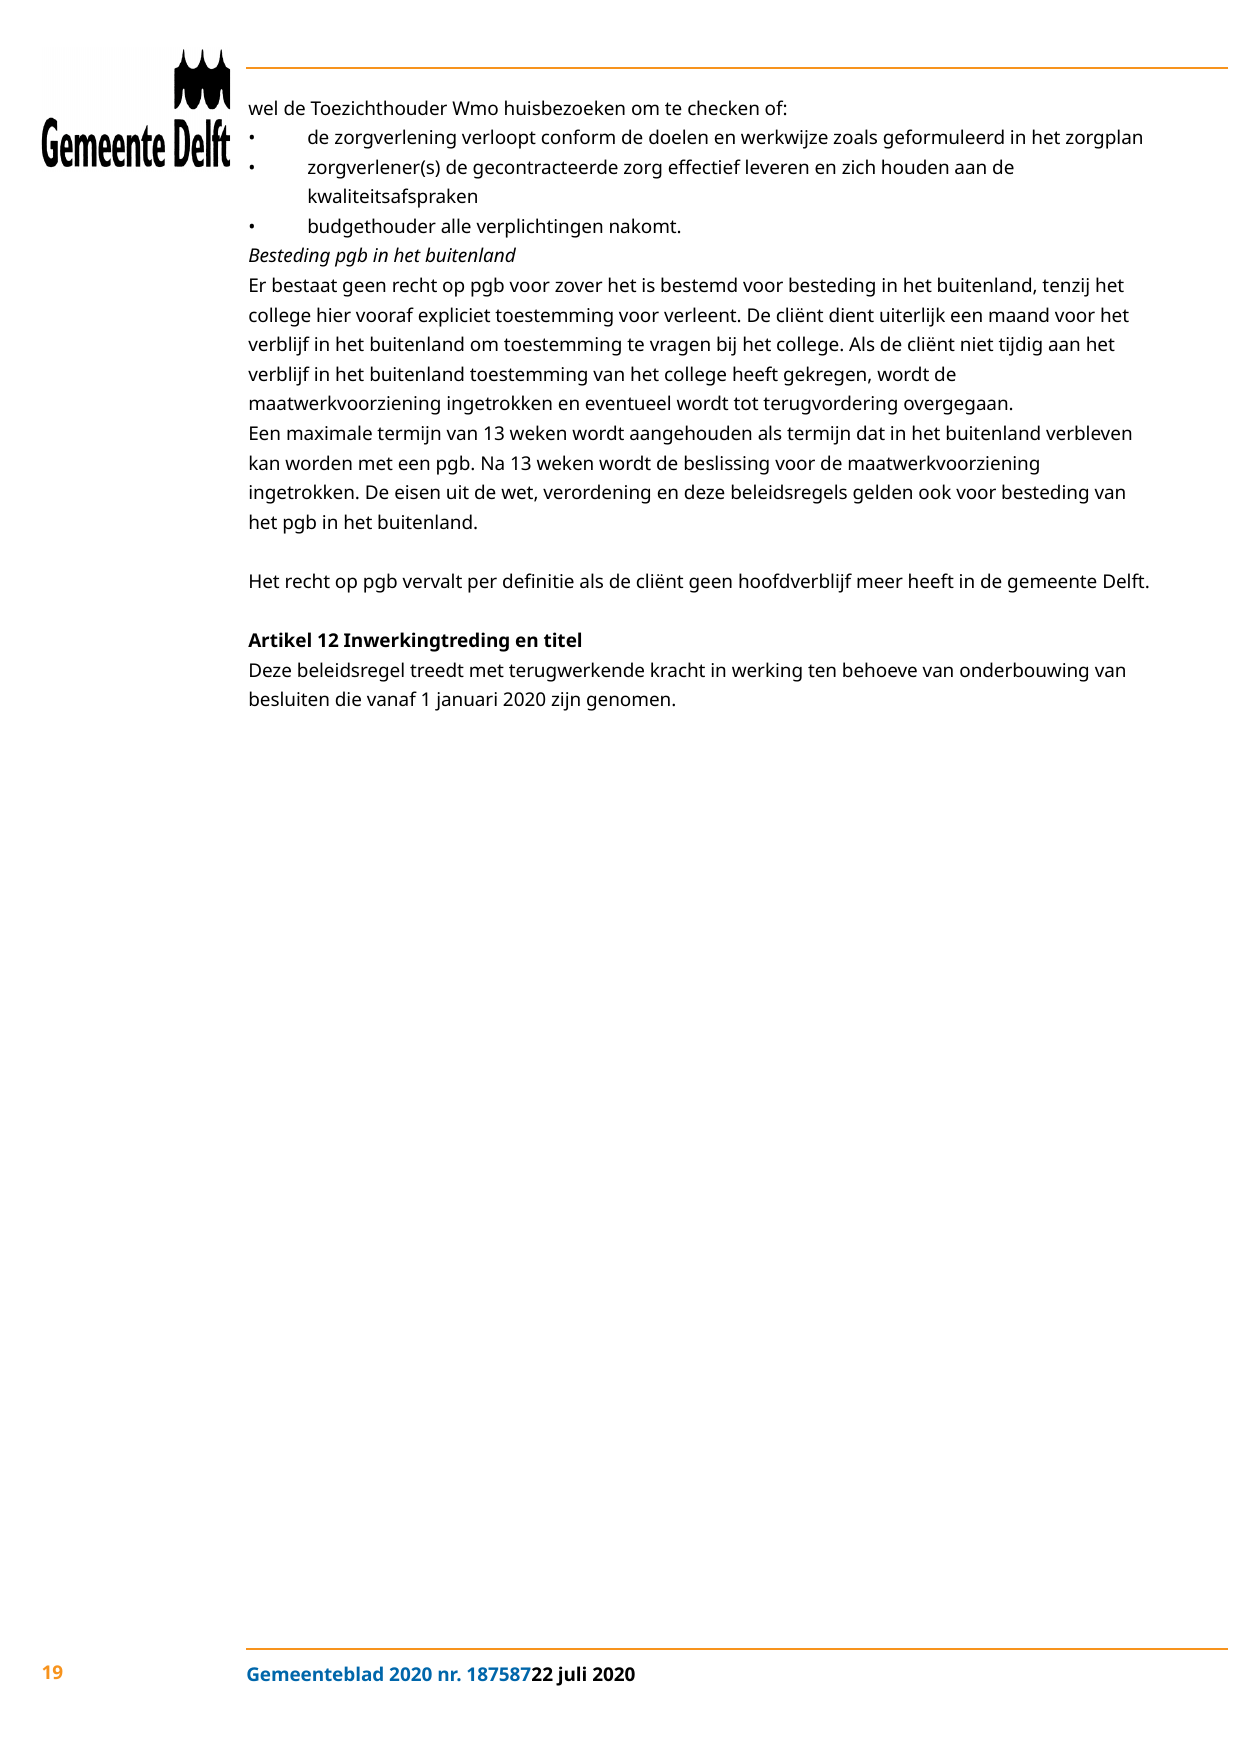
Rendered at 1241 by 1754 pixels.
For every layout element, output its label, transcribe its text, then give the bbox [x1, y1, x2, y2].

text wel de Toezichthouder Wmo huisbezoeken om te checken of: [248, 95, 1152, 121]
list budgethouder alle verplichtingen nakomt. [248, 213, 1152, 239]
list zorgverlener(s) de gecontracteerde zorg effectief leveren en zich houden aan de kwaliteitsafspraken [248, 154, 1152, 209]
text Het recht op pgb vervalt per definitie als de cliënt geen hoofdverblijf meer heeft in de gemeente Delft. [248, 568, 1152, 594]
text Een maximale termijn van 13 weken wordt aangehouden als termijn dat in het buitenland verbleven kan worden met een pgb. Na 13 weken wordt de beslissing voor de maatwerkvoorziening ingetrokken. De eisen uit de wet, verordening en deze beleidsregels gelden ook voor besteding van het pgb in het buitenland. [248, 420, 1152, 535]
text Besteding pgb in het buitenland [248, 243, 1152, 268]
text Artikel 12 Inwerkingtreding en titel [248, 627, 1152, 653]
text Er bestaat geen recht op pgb voor zover het is bestemd voor besteding in het buitenland, tenzij het college hier vooraf expliciet toestemming voor verleent. De cliënt dient uiterlijk een maand voor het verblijf in het buitenland om toestemming te vragen bij het college. Als de cliënt niet tijdig aan het verblijf in het buitenland toestemming van het college heeft gekregen, wordt de maatwerkvoorziening ingetrokken en eventueel wordt tot terugvordering overgegaan. [248, 272, 1152, 416]
text Deze beleidsregel treedt met terugwerkende kracht in werking ten behoeve van onderbouwing van besluiten die vanaf 1 januari 2020 zijn genomen. [248, 657, 1152, 712]
list de zorgverlening verloopt conform de doelen en werkwijze zoals geformuleerd in het zorgplan [248, 124, 1152, 150]
picture [41, 47, 231, 172]
